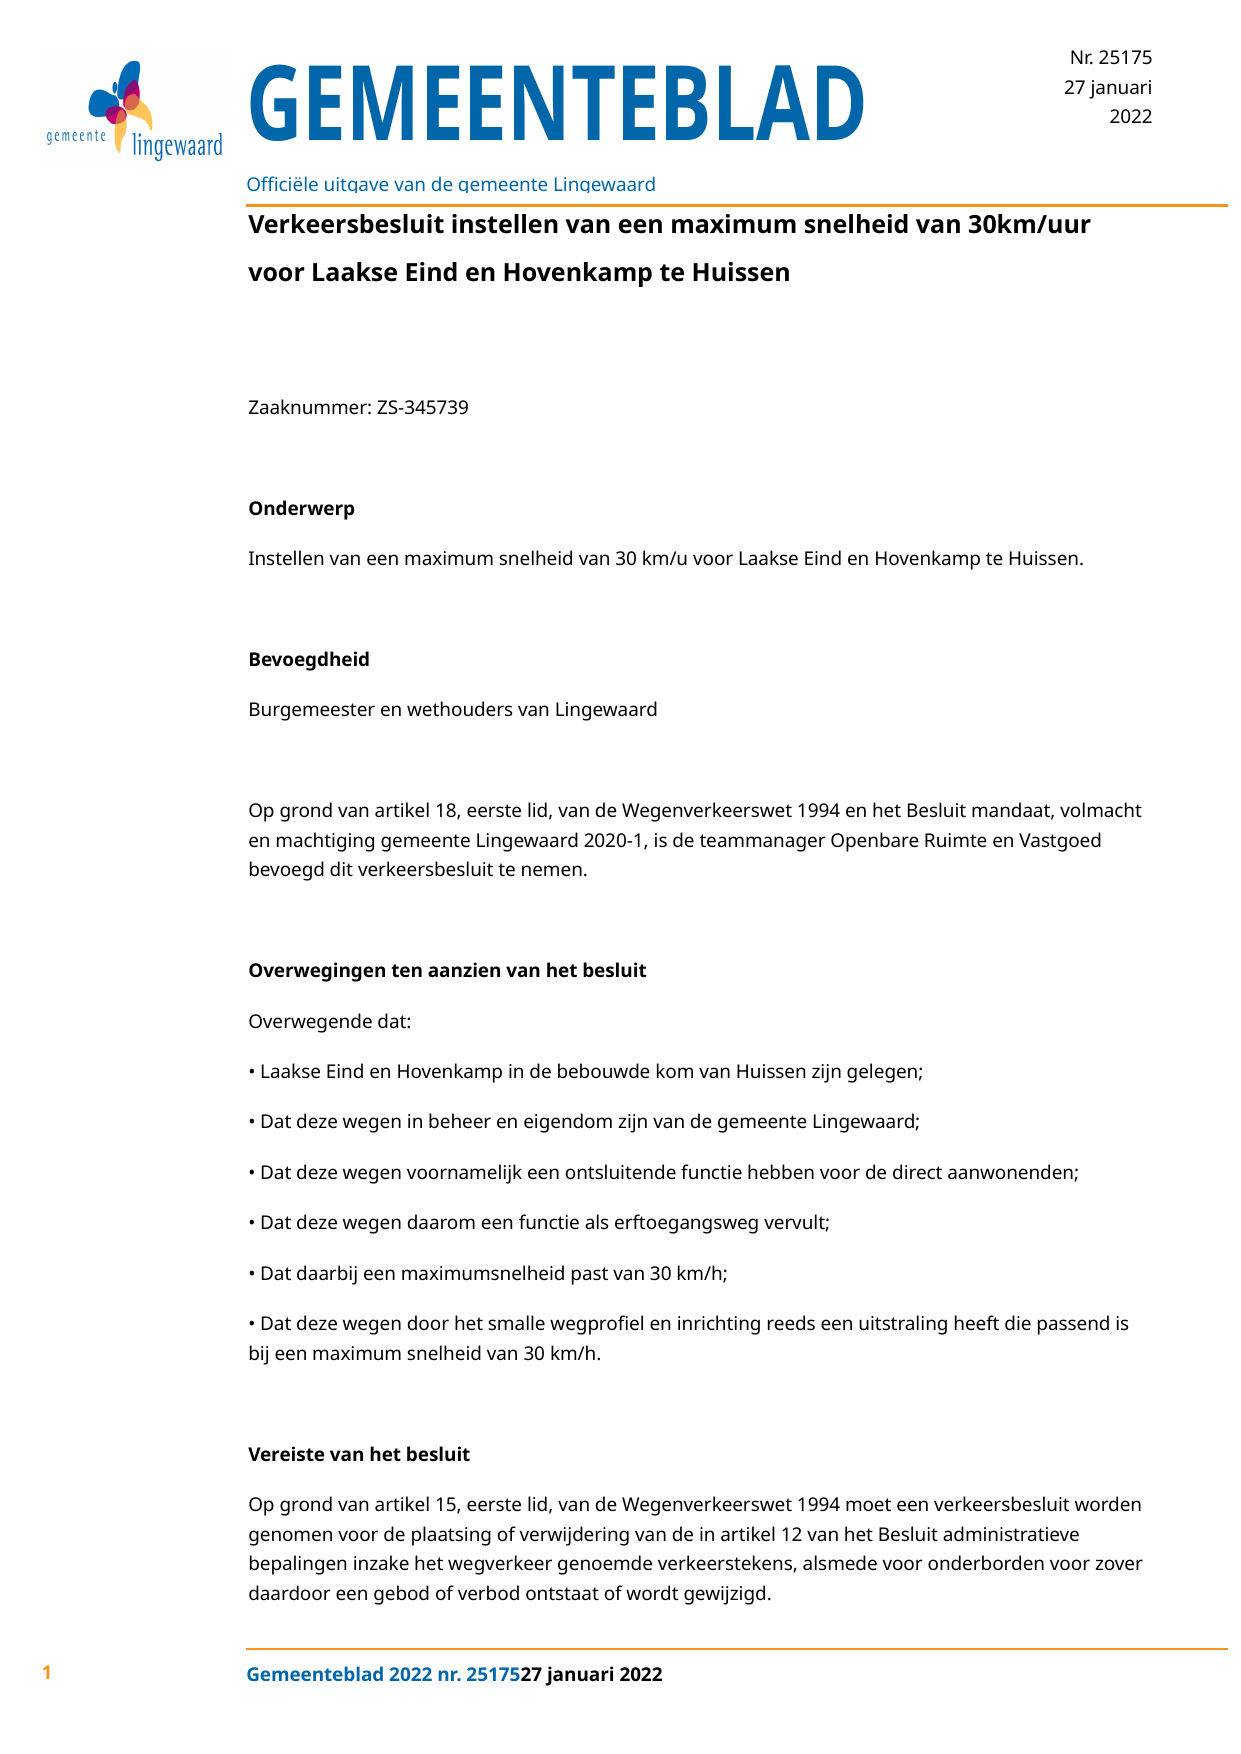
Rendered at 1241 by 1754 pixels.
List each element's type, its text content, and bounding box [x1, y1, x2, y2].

picture [41, 47, 231, 172]
text • Dat deze wegen voornamelijk een ontsluitende functie hebben voor de direct aanwonenden; [248, 1159, 1152, 1185]
text Overwegingen ten aanzien van het besluit [248, 957, 1152, 983]
text • Dat deze wegen door het smalle wegprofiel en inrichting reeds een uitstraling heeft die passend is bij een maximum snelheid van 30 km/h. [248, 1310, 1152, 1366]
text Burgemeester en wethouders van Lingewaard [248, 697, 1152, 722]
text Onderwerp [248, 495, 1152, 521]
text • Dat deze wegen in beheer en eigendom zijn van de gemeente Lingewaard; [248, 1109, 1152, 1134]
text Bevoegdheid [248, 646, 1152, 672]
text Instellen van een maximum snelheid van 30 km/u voor Laakse Eind en Hovenkamp te Huissen. [248, 545, 1152, 571]
text Op grond van artikel 15, eerste lid, van de Wegenverkeerswet 1994 moet een verkeersbesluit worden genomen voor de plaatsing of verwijdering van de in artikel 12 van het Besluit administratieve bepalingen inzake het wegverkeer genoemde verkeerstekens, alsmede voor onderborden voor zover daardoor een gebod of verbod ontstaat of wordt gewijzigd. [248, 1491, 1152, 1606]
text • Laakse Eind en Hovenkamp in de bebouwde kom van Huissen zijn gelegen; [248, 1058, 1152, 1084]
text • Dat deze wegen daarom een functie als erftoegangsweg vervult; [248, 1209, 1152, 1235]
text Overwegende dat: [248, 1008, 1152, 1033]
text Op grond van artikel 18, eerste lid, van de Wegenverkeerswet 1994 en het Besluit mandaat, volmacht en machtiging gemeente Lingewaard 2020-1, is de teammanager Openbare Ruimte en Vastgoed bevoegd dit verkeersbesluit te nemen. [248, 797, 1152, 882]
text Zaaknummer: ZS-345739 [248, 394, 1152, 420]
text Verkeersbesluit instellen van een maximum snelheid van 30km/uur voor Laakse Eind en Hovenkamp te Huissen [248, 207, 1152, 288]
text • Dat daarbij een maximumsnelheid past van 30 km/h; [248, 1260, 1152, 1286]
text Vereiste van het besluit [248, 1441, 1152, 1466]
